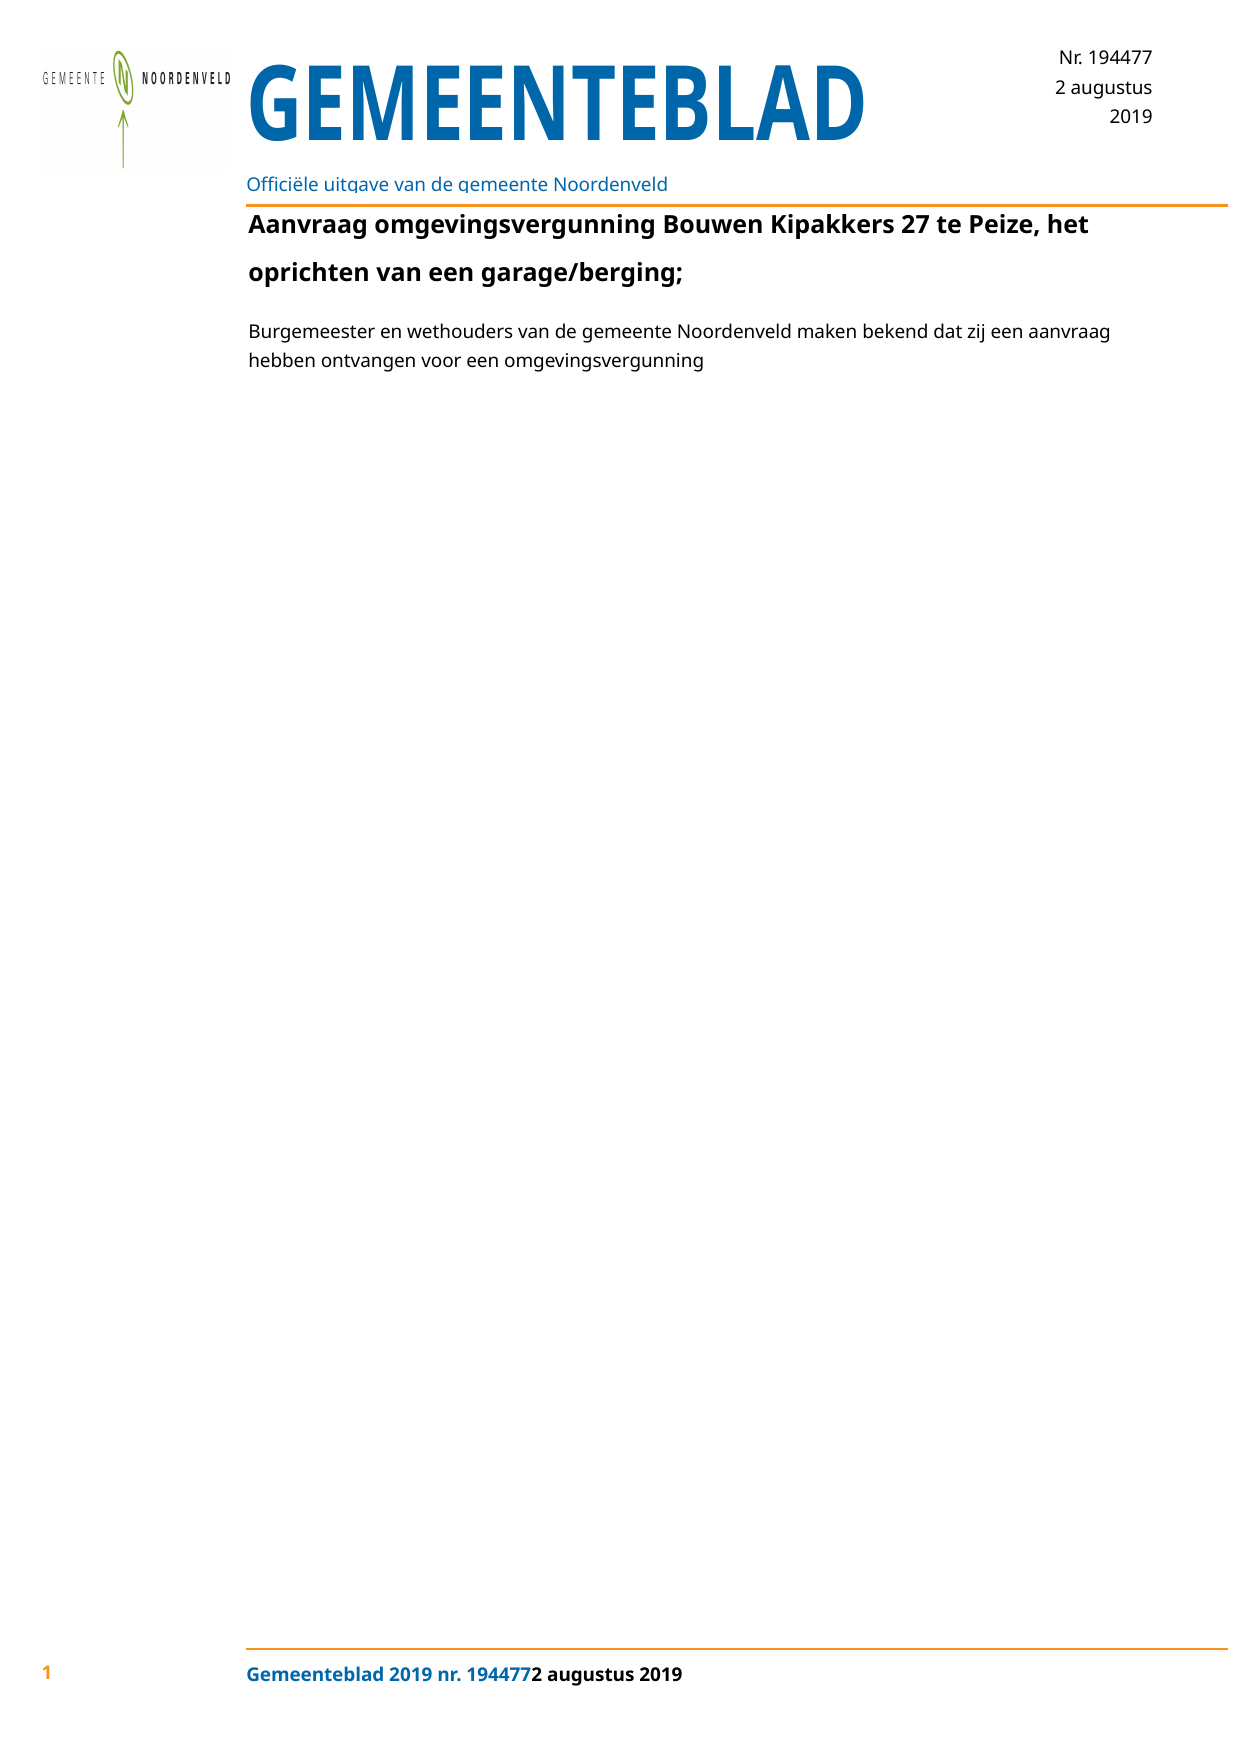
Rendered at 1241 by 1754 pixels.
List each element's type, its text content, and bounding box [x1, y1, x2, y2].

text Burgemeester en wethouders van de gemeente Noordenveld maken bekend dat zij een aanvraag hebben ontvangen voor een omgevingsvergunning [248, 318, 1152, 373]
picture [41, 47, 231, 172]
text Aanvraag omgevingsvergunning Bouwen Kipakkers 27 te Peize, het oprichten van een garage/berging; [248, 207, 1152, 288]
